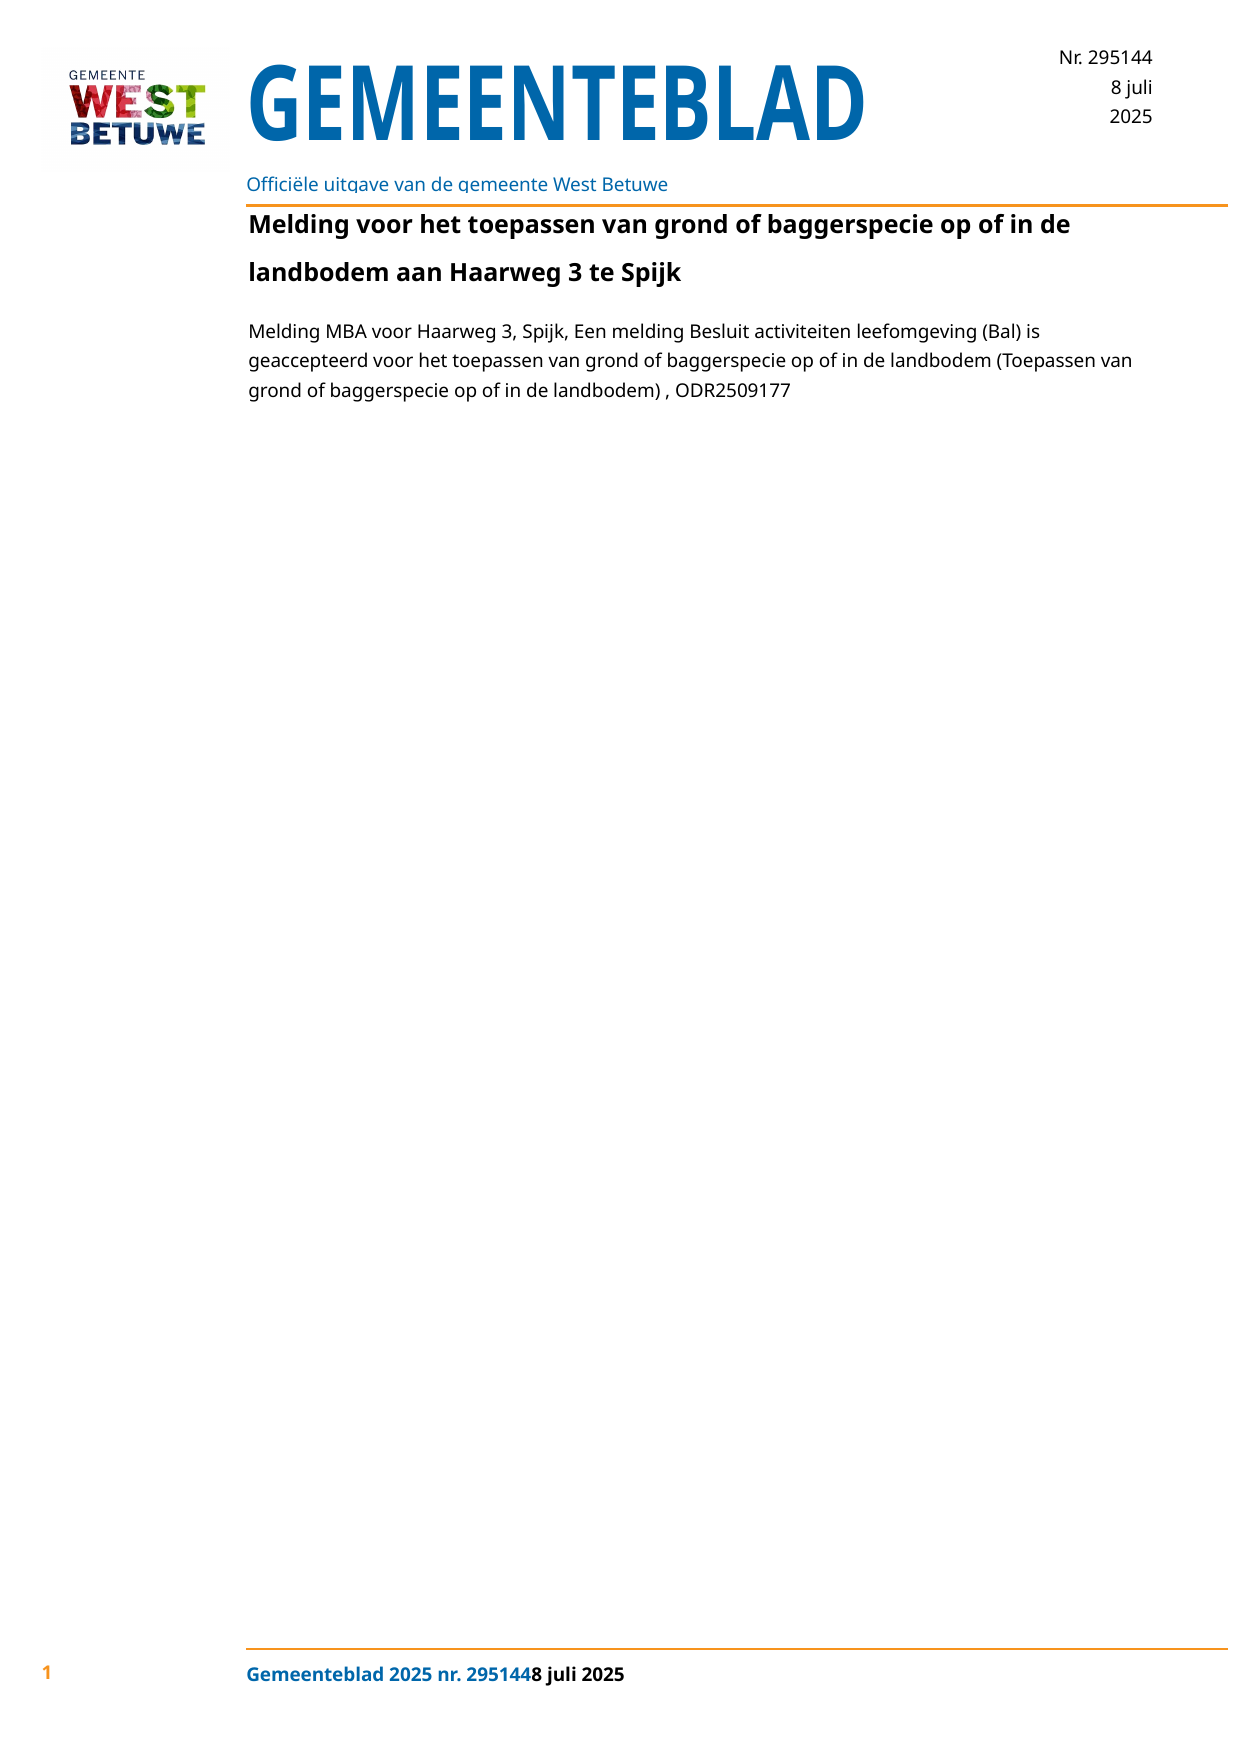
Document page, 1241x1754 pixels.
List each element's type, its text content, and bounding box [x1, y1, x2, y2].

text Melding voor het toepassen van grond of baggerspecie op of in de landbodem aan Haarweg 3 te Spijk [248, 207, 1152, 288]
text Melding MBA voor Haarweg 3, Spijk, Een melding Besluit activiteiten leefomgeving (Bal) is geaccepteerd voor het toepassen van grond of baggerspecie op of in de landbodem (Toepassen van grond of baggerspecie op of in de landbodem) , ODR2509177 [248, 318, 1152, 403]
picture [41, 47, 231, 172]
